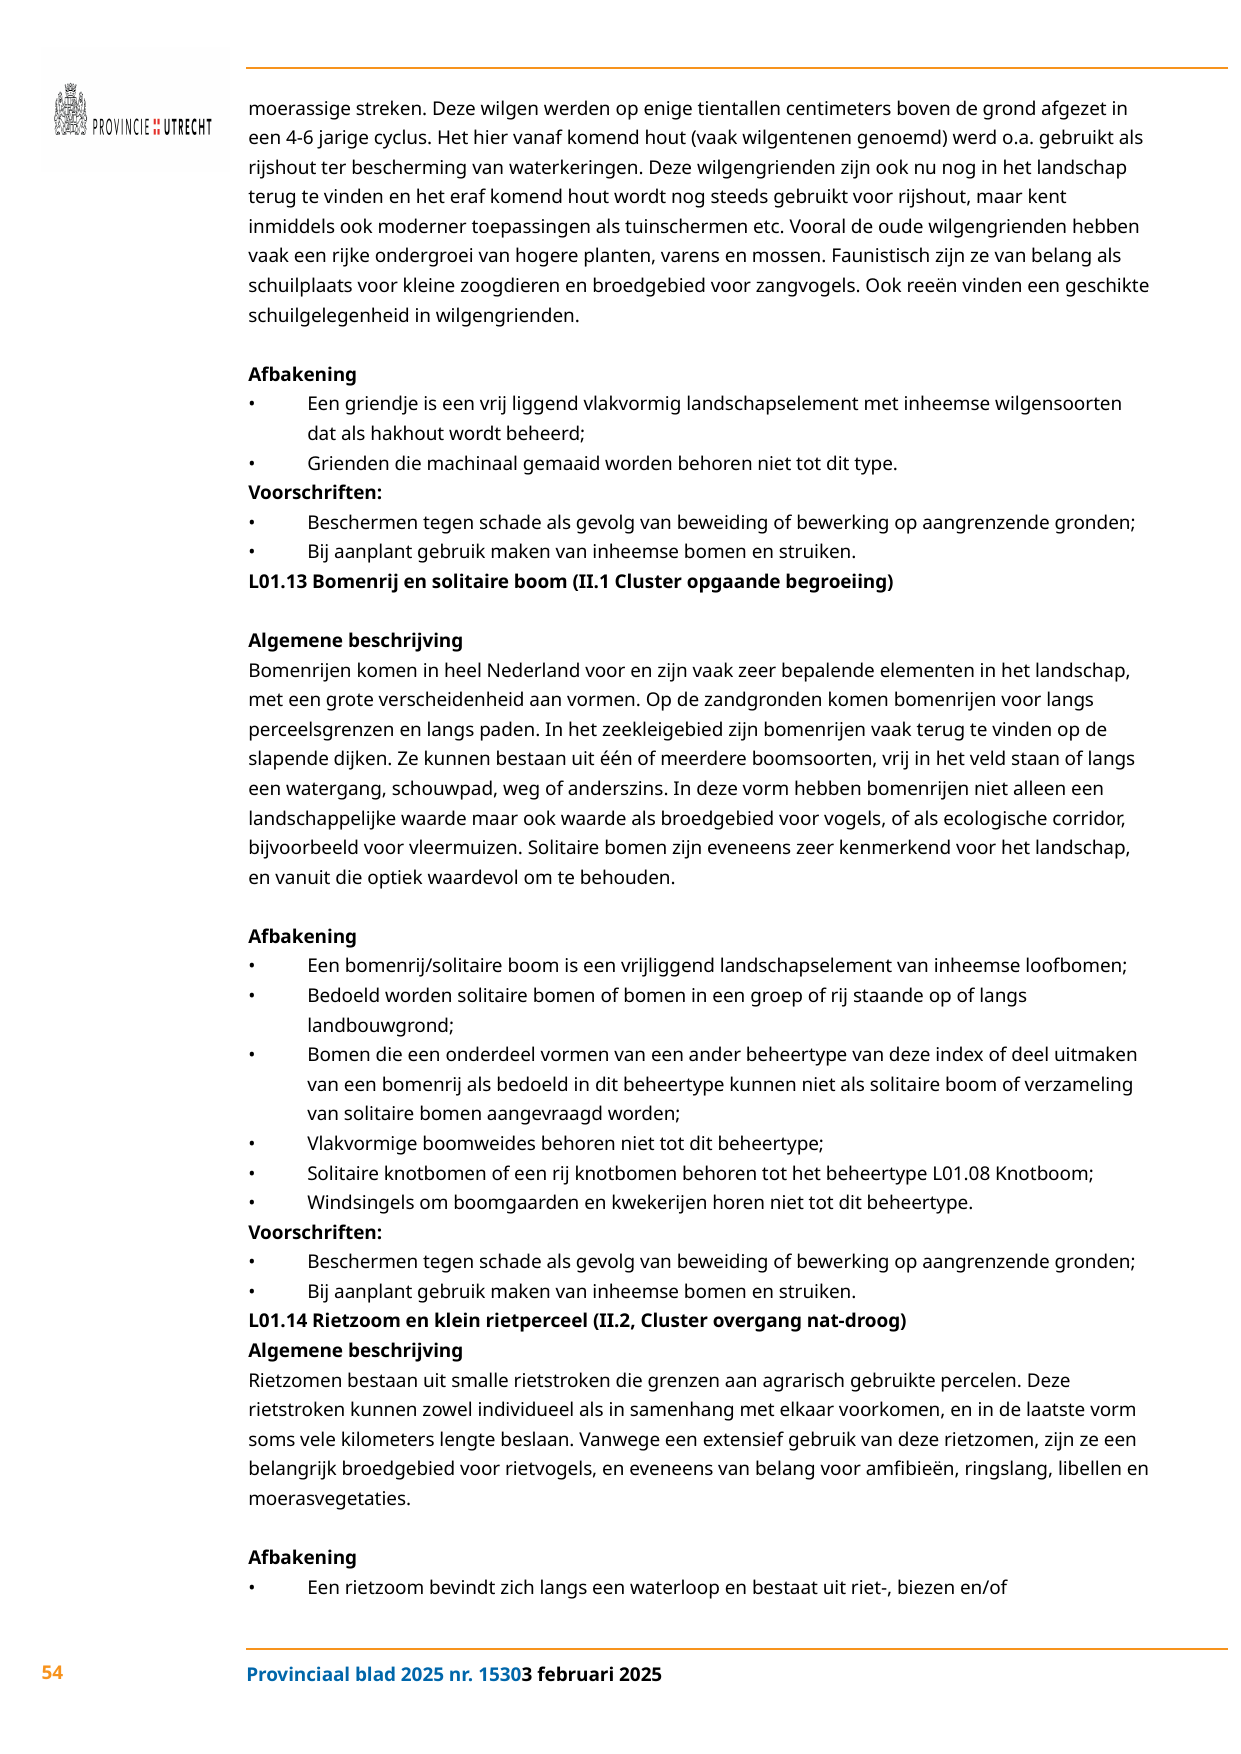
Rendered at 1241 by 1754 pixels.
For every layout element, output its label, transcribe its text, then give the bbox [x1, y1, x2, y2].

list Bij aanplant gebruik maken van inheemse bomen en struiken. [248, 1278, 1152, 1304]
text Afbakening [248, 1544, 1152, 1570]
text Afbakening [248, 923, 1152, 949]
text Algemene beschrijving [248, 627, 1152, 653]
text Rietzomen bestaan uit smalle rietstroken die grenzen aan agrarisch gebruikte percelen. Deze rietstroken kunnen zowel individueel als in samenhang met elkaar voorkomen, en in de laatste vorm soms vele kilometers lengte beslaan. Vanwege een extensief gebruik van deze rietzomen, zijn ze een belangrijk broedgebied voor rietvogels, en eveneens van belang voor amfibieën, ringslang, libellen en moerasvegetaties. [248, 1367, 1152, 1511]
list Grienden die machinaal gemaaid worden behoren niet tot dit type. [248, 450, 1152, 476]
text Voorschriften: [248, 479, 1152, 505]
text L01.14 Rietzoom en klein rietperceel (II.2, Cluster overgang nat-droog) [248, 1308, 1152, 1333]
list Vlakvormige boomweides behoren niet tot dit beheertype; [248, 1130, 1152, 1156]
text Afbakening [248, 361, 1152, 387]
list Beschermen tegen schade als gevolg van beweiding of bewerking op aangrenzende gronden; [248, 1248, 1152, 1274]
list Solitaire knotbomen of een rij knotbomen behoren tot het beheertype L01.08 Knotboom; [248, 1160, 1152, 1186]
picture [41, 47, 231, 172]
list Bomen die een onderdeel vormen van een ander beheertype van deze index of deel uitmaken van een bomenrij als bedoeld in dit beheertype kunnen niet als solitaire boom of verzameling van solitaire bomen aangevraagd worden; [248, 1041, 1152, 1126]
list Beschermen tegen schade als gevolg van beweiding of bewerking op aangrenzende gronden; [248, 509, 1152, 535]
list Bedoeld worden solitaire bomen of bomen in een groep of rij staande op of langs landbouwgrond; [248, 982, 1152, 1038]
list Bij aanplant gebruik maken van inheemse bomen en struiken. [248, 538, 1152, 564]
list Windsingels om boomgaarden en kwekerijen horen niet tot dit beheertype. [248, 1189, 1152, 1215]
text Voorschriften: [248, 1219, 1152, 1245]
list Een griendje is een vrij liggend vlakvormig landschapselement met inheemse wilgensoorten dat als hakhout wordt beheerd; [248, 391, 1152, 446]
text L01.13 Bomenrij en solitaire boom (II.1 Cluster opgaande begroeiing) [248, 568, 1152, 594]
list Een rietzoom bevindt zich langs een waterloop en bestaat uit riet-, biezen en/of [248, 1574, 1152, 1600]
text Algemene beschrijving [248, 1337, 1152, 1363]
list Een bomenrij/solitaire boom is een vrijliggend landschapselement van inheemse loofbomen; [248, 953, 1152, 978]
text moerassige streken. Deze wilgen werden op enige tientallen centimeters boven de grond afgezet in een 4-6 jarige cyclus. Het hier vanaf komend hout (vaak wilgentenen genoemd) werd o.a. gebruikt als rijshout ter bescherming van waterkeringen. Deze wilgengrienden zijn ook nu nog in het landschap terug te vinden en het eraf komend hout wordt nog steeds gebruikt voor rijshout, maar kent inmiddels ook moderner toepassingen als tuinschermen etc. Vooral de oude wilgengrienden hebben vaak een rijke ondergroei van hogere planten, varens en mossen. Faunistisch zijn ze van belang als schuilplaats voor kleine zoogdieren en broedgebied voor zangvogels. Ook reeën vinden een geschikte schuilgelegenheid in wilgengrienden. [248, 95, 1152, 328]
text Bomenrijen komen in heel Nederland voor en zijn vaak zeer bepalende elementen in het landschap, met een grote verscheidenheid aan vormen. Op de zandgronden komen bomenrijen voor langs perceelsgrenzen en langs paden. In het zeekleigebied zijn bomenrijen vaak terug te vinden op de slapende dijken. Ze kunnen bestaan uit één of meerdere boomsoorten, vrij in het veld staan of langs een watergang, schouwpad, weg of anderszins. In deze vorm hebben bomenrijen niet alleen een landschappelijke waarde maar ook waarde als broedgebied voor vogels, of als ecologische corridor, bijvoorbeeld voor vleermuizen. Solitaire bomen zijn eveneens zeer kenmerkend voor het landschap, en vanuit die optiek waardevol om te behouden. [248, 657, 1152, 890]
